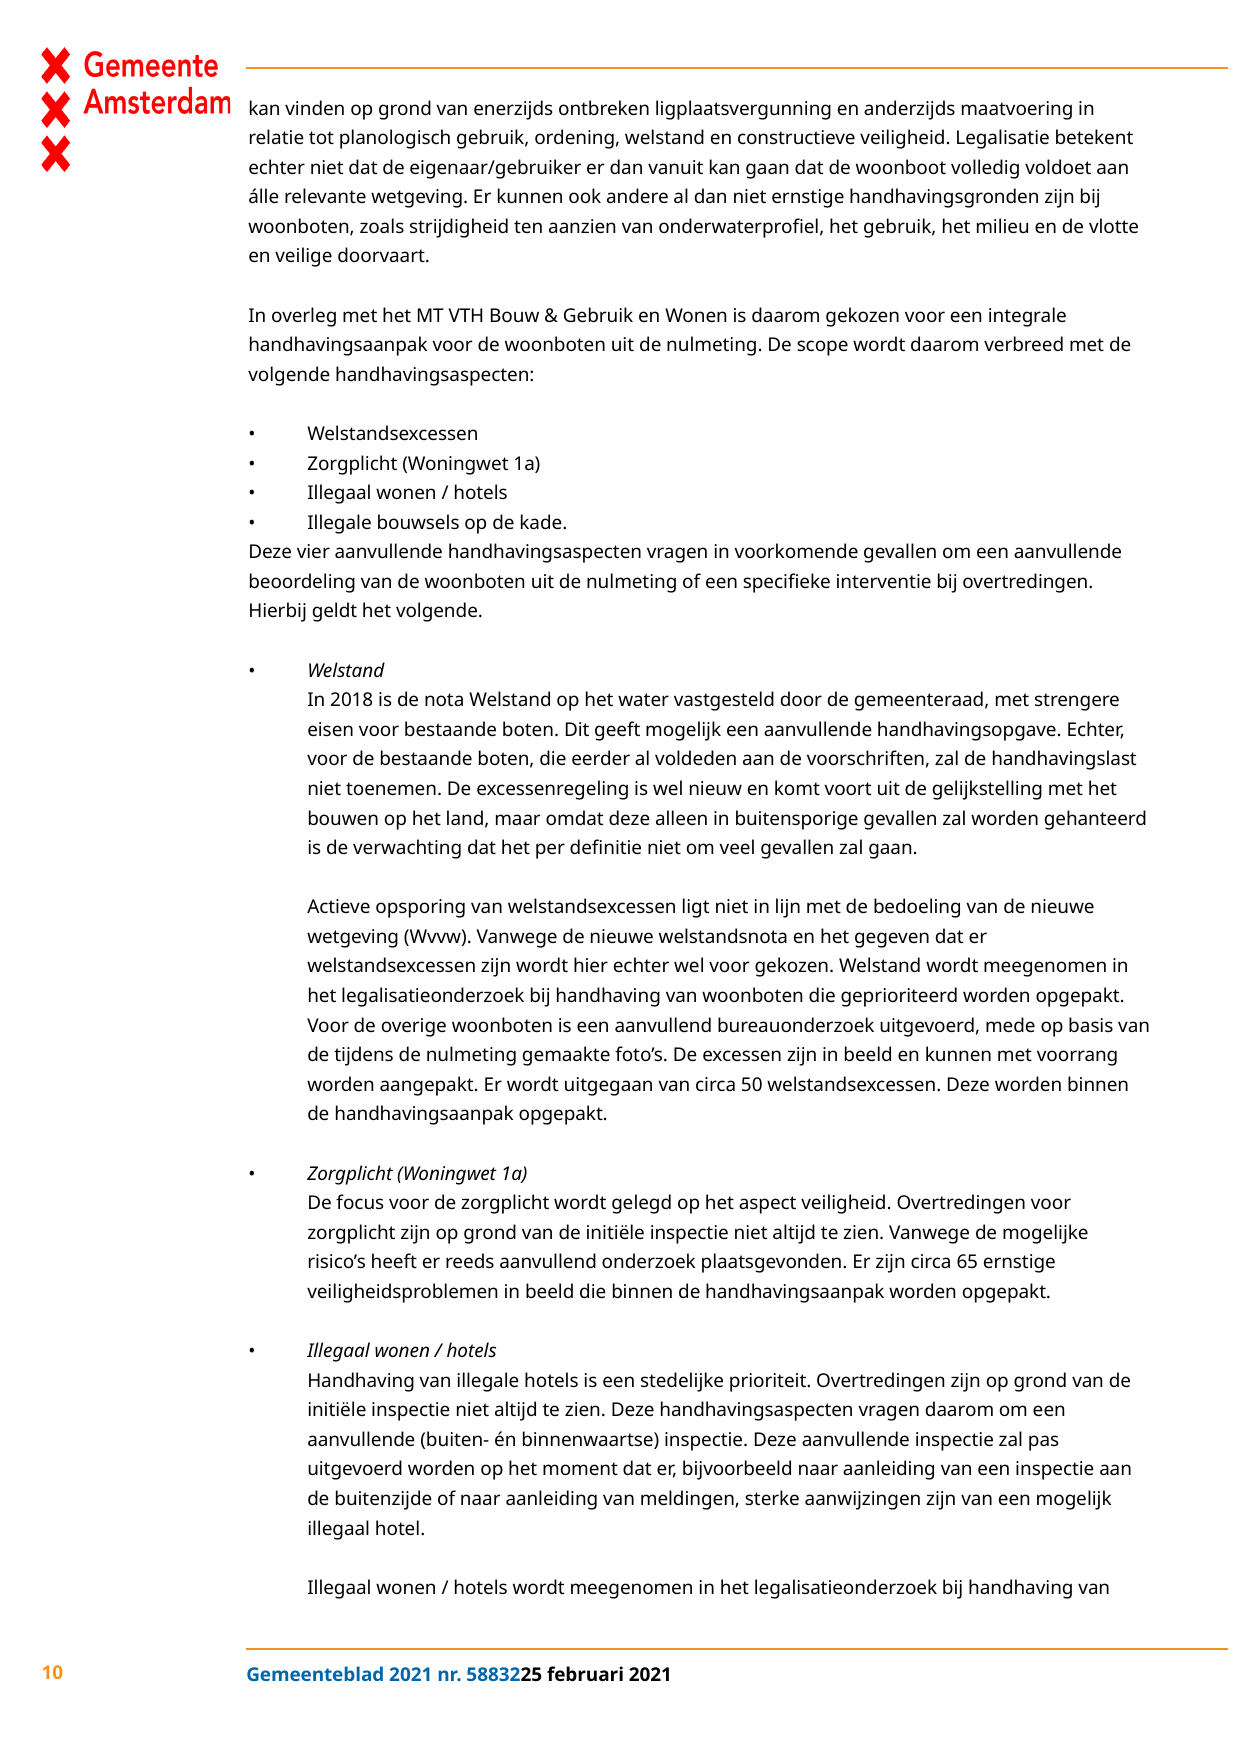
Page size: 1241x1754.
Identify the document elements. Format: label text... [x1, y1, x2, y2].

list Welstand [248, 657, 1152, 683]
list Illegaal wonen / hotels wordt meegenomen in het legalisatieonderzoek bij handhaving van [248, 1574, 1152, 1600]
picture [41, 47, 231, 172]
list Actieve opsporing van welstandsexcessen ligt niet in lijn met de bedoeling van de nieuwe wetgeving (Wvvw). Vanwege de nieuwe welstandsnota en het gegeven dat er welstandsexcessen zijn wordt hier echter wel voor gekozen. Welstand wordt meegenomen in het legalisatieonderzoek bij handhaving van woonboten die geprioriteerd worden opgepakt. Voor de overige woonboten is een aanvullend bureauonderzoek uitgevoerd, mede op basis van de tijdens de nulmeting gemaakte foto’s. De excessen zijn in beeld en kunnen met voorrang worden aangepakt. Er wordt uitgegaan van circa 50 welstandsexcessen. Deze worden binnen de handhavingsaanpak opgepakt. [248, 893, 1152, 1126]
text kan vinden op grond van enerzijds ontbreken ligplaatsvergunning en anderzijds maatvoering in relatie tot planologisch gebruik, ordening, welstand en constructieve veiligheid. Legalisatie betekent echter niet dat de eigenaar/gebruiker er dan vanuit kan gaan dat de woonboot volledig voldoet aan álle relevante wetgeving. Er kunnen ook andere al dan niet ernstige handhavingsgronden zijn bij woonboten, zoals strijdigheid ten aanzien van onderwaterprofiel, het gebruik, het milieu en de vlotte en veilige doorvaart. [248, 95, 1152, 268]
list Illegaal wonen / hotels [248, 1337, 1152, 1363]
text Deze vier aanvullende handhavingsaspecten vragen in voorkomende gevallen om een aanvullende beoordeling van de woonboten uit de nulmeting of een specifieke interventie bij overtredingen. Hierbij geldt het volgende. [248, 538, 1152, 623]
text In overleg met het MT VTH Bouw & Gebruik en Wonen is daarom gekozen voor een integrale handhavingsaanpak voor de woonboten uit de nulmeting. De scope wordt daarom verbreed met de volgende handhavingsaspecten: [248, 302, 1152, 387]
list Zorgplicht (Woningwet 1a) [248, 450, 1152, 476]
list In 2018 is de nota Welstand op het water vastgesteld door de gemeenteraad, met strengere eisen voor bestaande boten. Dit geeft mogelijk een aanvullende handhavingsopgave. Echter, voor de bestaande boten, die eerder al voldeden aan de voorschriften, zal de handhavingslast niet toenemen. De excessenregeling is wel nieuw en komt voort uit de gelijkstelling met het bouwen op het land, maar omdat deze alleen in buitensporige gevallen zal worden gehanteerd is de verwachting dat het per definitie niet om veel gevallen zal gaan. [248, 686, 1152, 860]
list Welstandsexcessen [248, 420, 1152, 446]
list Zorgplicht (Woningwet 1a) [248, 1160, 1152, 1186]
list Handhaving van illegale hotels is een stedelijke prioriteit. Overtredingen zijn op grond van de initiële inspectie niet altijd te zien. Deze handhavingsaspecten vragen daarom om een aanvullende (buiten- én binnenwaartse) inspectie. Deze aanvullende inspectie zal pas uitgevoerd worden op het moment dat er, bijvoorbeeld naar aanleiding van een inspectie aan de buitenzijde of naar aanleiding van meldingen, sterke aanwijzingen zijn van een mogelijk illegaal hotel. [248, 1367, 1152, 1541]
list Illegaal wonen / hotels [248, 479, 1152, 505]
list De focus voor de zorgplicht wordt gelegd op het aspect veiligheid. Overtredingen voor zorgplicht zijn op grond van de initiële inspectie niet altijd te zien. Vanwege de mogelijke risico’s heeft er reeds aanvullend onderzoek plaatsgevonden. Er zijn circa 65 ernstige veiligheidsproblemen in beeld die binnen de handhavingsaanpak worden opgepakt. [248, 1189, 1152, 1304]
list Illegale bouwsels op de kade. [248, 509, 1152, 535]
